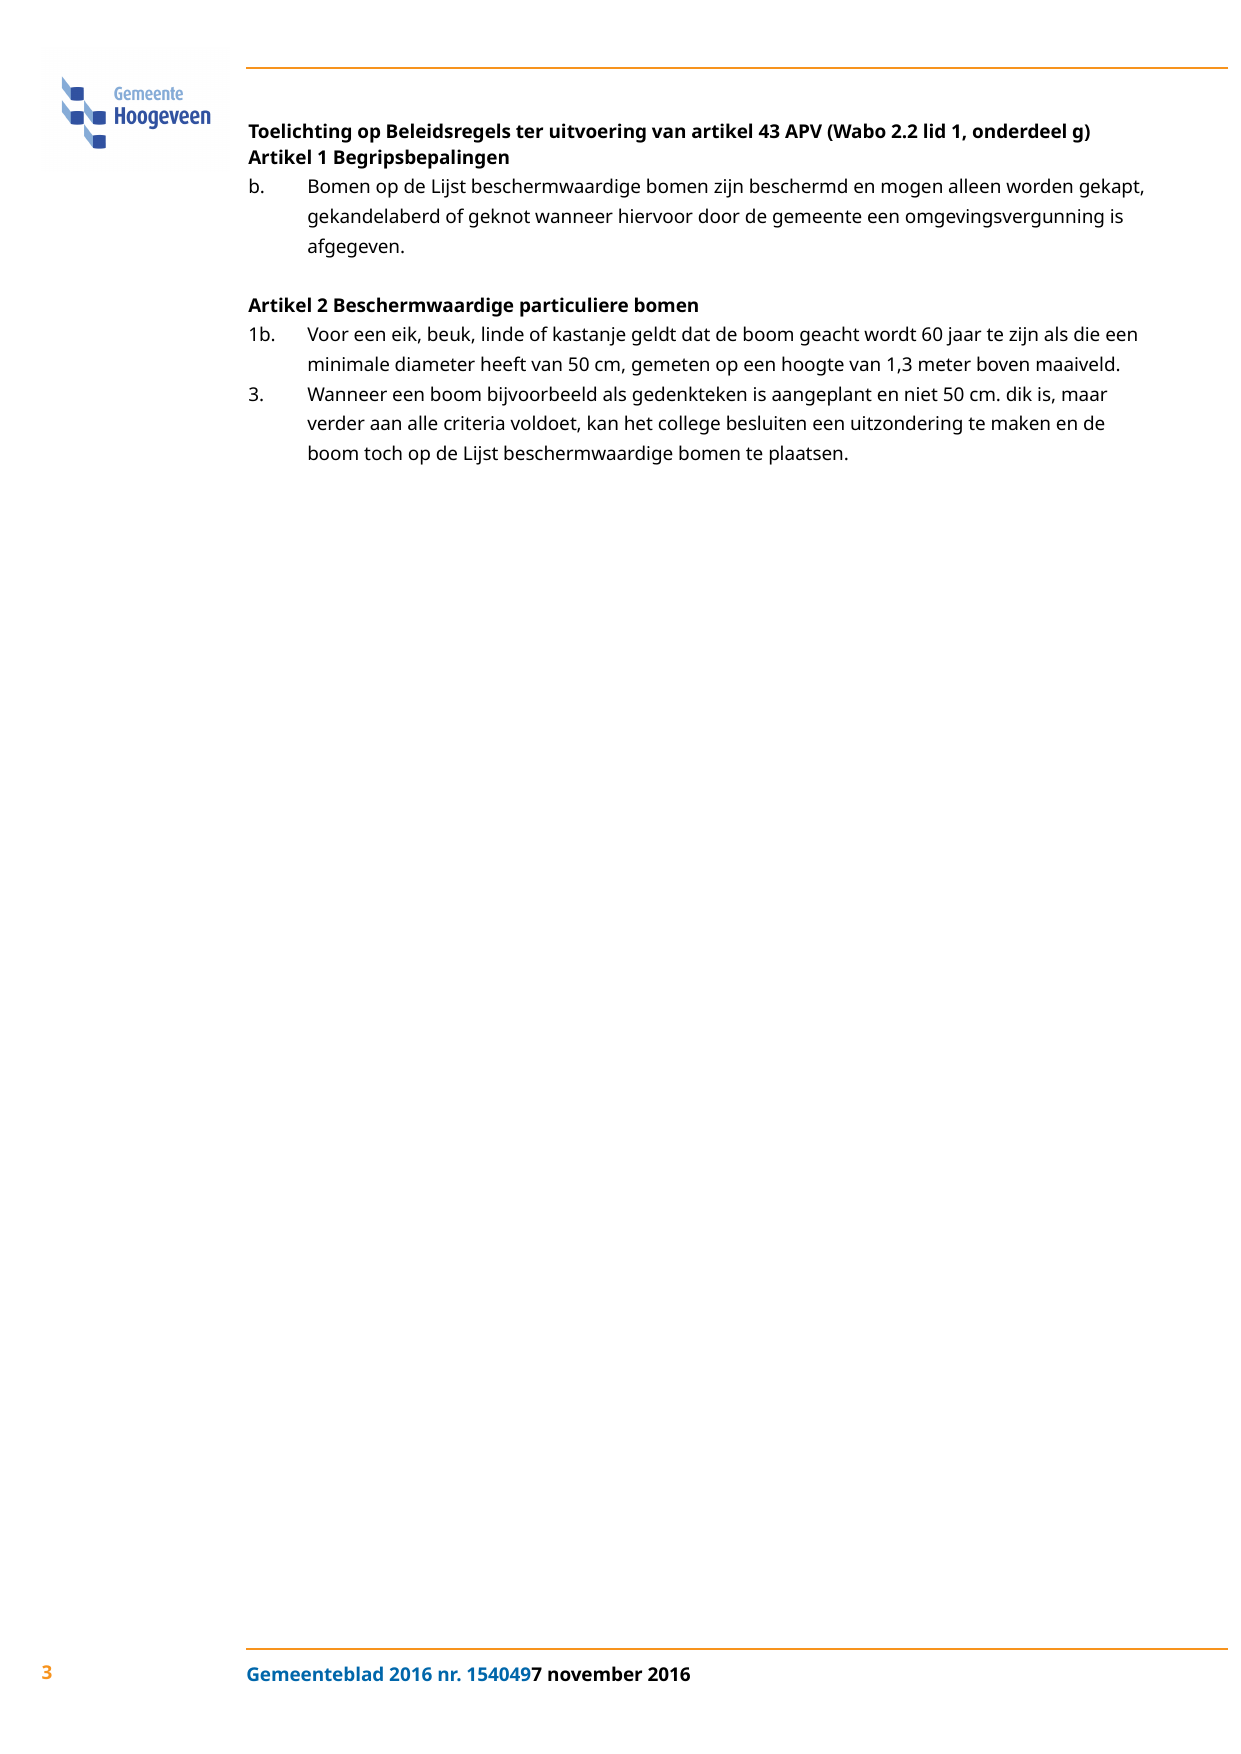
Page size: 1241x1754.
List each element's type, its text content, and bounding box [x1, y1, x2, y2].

list Voor een eik, beuk, linde of kastanje geldt dat de boom geacht wordt 60 jaar te zijn als die een minimale diameter heeft van 50 cm, gemeten op een hoogte van 1,3 meter boven maaiveld. [248, 322, 1152, 377]
list Wanneer een boom bijvoorbeeld als gedenkteken is aangeplant en niet 50 cm. dik is, maar verder aan alle criteria voldoet, kan het college besluiten een uitzondering te maken en de boom toch op de Lijst beschermwaardige bomen te plaatsen. [248, 381, 1152, 466]
picture [41, 47, 231, 172]
text Artikel 1 Begripsbepalingen [248, 144, 1152, 170]
list Bomen op de Lijst beschermwaardige bomen zijn beschermd en mogen alleen worden gekapt, gekandelaberd of geknot wanneer hiervoor door de gemeente een omgevingsvergunning is afgegeven. [248, 174, 1152, 259]
text Artikel 2 Beschermwaardige particuliere bomen [248, 292, 1152, 318]
text Toelichting op Beleidsregels ter uitvoering van artikel 43 APV (Wabo 2.2 lid 1, onderdeel g) [248, 116, 1152, 144]
